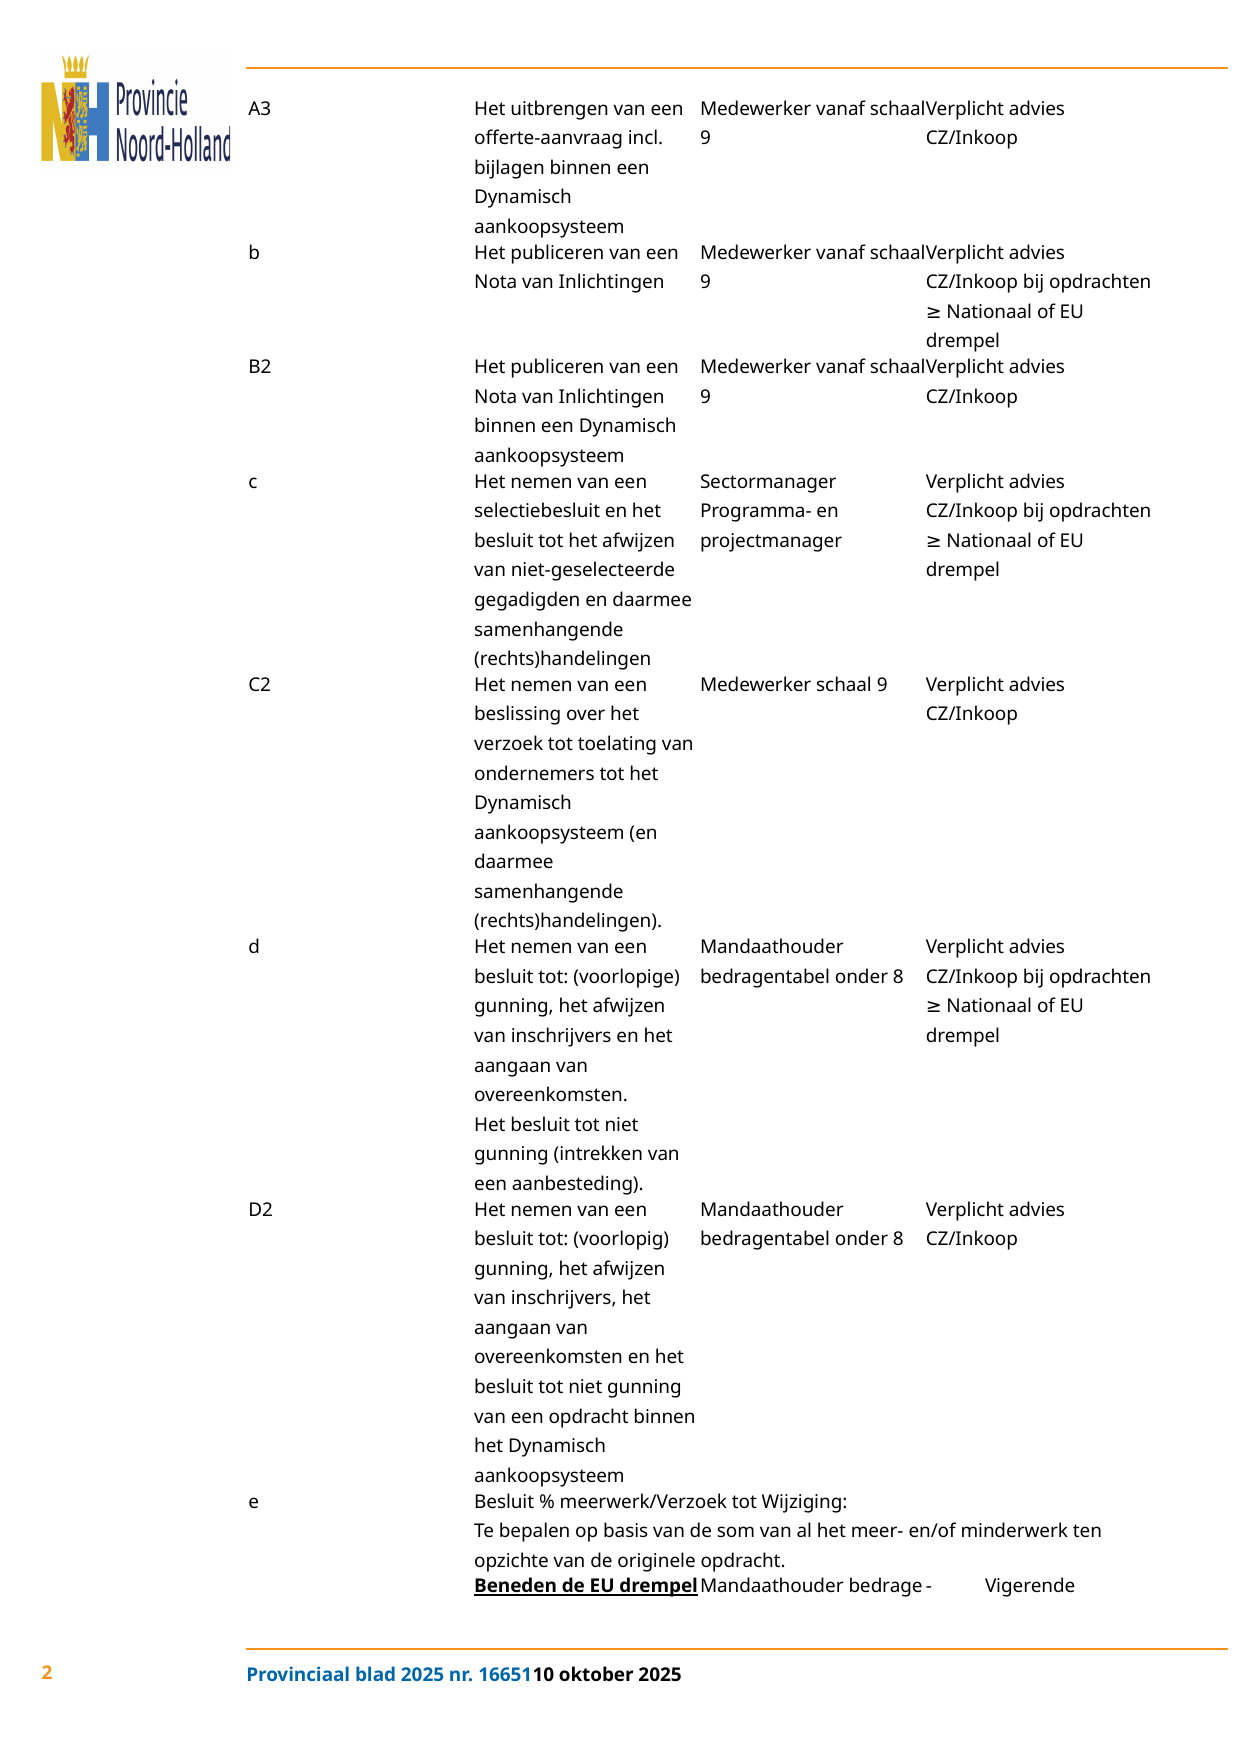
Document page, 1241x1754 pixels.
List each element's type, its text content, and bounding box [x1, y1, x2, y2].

table_cell e [248, 1488, 474, 1573]
table_cell Verplicht advies CZ/Inkoop [926, 95, 1152, 239]
table_cell Medewerker schaal 9 [700, 671, 926, 933]
table_cell Verplicht advies CZ/Inkoop bij opdrachten ≥ Nationaal of EU drempel [926, 468, 1152, 671]
table_cell Beneden de EU drempel [474, 1573, 700, 1598]
table_cell Het nemen van een selectiebesluit en het besluit tot het afwijzen van niet-geselecteerde gegadigden en daarmee samenhangende (rechts)handelingen [474, 468, 700, 671]
table_cell d [248, 934, 474, 1196]
table_cell c [248, 468, 474, 671]
picture [41, 47, 231, 172]
table_cell Verplicht advies CZ/Inkoop [926, 353, 1152, 468]
table_cell Verplicht advies CZ/Inkoop bij opdrachten ≥ Nationaal of EU drempel [926, 934, 1152, 1196]
table_cell Het publiceren van een Nota van Inlichtingen [474, 239, 700, 353]
table_cell B2 [248, 353, 474, 468]
table_cell A3 [248, 95, 474, 239]
table_cell [248, 1573, 474, 1598]
table_cell Sectormanager Programma- en projectmanager [700, 468, 926, 671]
table_cell D2 [248, 1196, 474, 1488]
table_cell Het publiceren van een Nota van Inlichtingen binnen een Dynamisch aankoopsysteem [474, 353, 700, 468]
table_cell Medewerker vanaf schaal 9 [700, 353, 926, 468]
table_cell Het nemen van een beslissing over het verzoek tot toelating van ondernemers tot het Dynamisch aankoopsysteem (en daarmee samenhangende (rechts)handelingen). [474, 671, 700, 933]
table_cell Medewerker vanaf schaal 9 [700, 239, 926, 353]
table_cell C2 [248, 671, 474, 933]
table_cell Het nemen van een besluit tot: (voorlopige) gunning, het afwijzen van inschrijvers en het aangaan van overeenkomsten. Het besluit tot niet gunning (intrekken van een aanbesteding). [474, 934, 700, 1196]
table_cell Mandaathouder bedragentabel onder 8 [700, 1196, 926, 1488]
table_cell Verplicht advies CZ/Inkoop bij opdrachten ≥ Nationaal of EU drempel [926, 239, 1152, 353]
table_cell Verplicht advies CZ/Inkoop [926, 671, 1152, 933]
table_cell Verplicht advies CZ/Inkoop [926, 1196, 1152, 1488]
table_cell Mandaathouder bedragentabel onder 8 [700, 934, 926, 1196]
table_cell Mandaathouder bedrage [700, 1573, 926, 1598]
table_cell Medewerker vanaf schaal 9 [700, 95, 926, 239]
table_cell Het uitbrengen van een offerte-aanvraag incl. bijlagen binnen een Dynamisch aankoopsysteem [474, 95, 700, 239]
table_cell Vigerende [926, 1573, 1152, 1598]
table_cell Het nemen van een besluit tot: (voorlopig) gunning, het afwijzen van inschrijvers, het aangaan van overeenkomsten en het besluit tot niet gunning van een opdracht binnen het Dynamisch aankoopsysteem [474, 1196, 700, 1488]
table_cell b [248, 239, 474, 353]
table_cell Besluit % meerwerk/Verzoek tot Wijziging: Te bepalen op basis van de som van al het meer- en/of minderwerk ten opzichte van de originele opdracht. [474, 1488, 1152, 1573]
